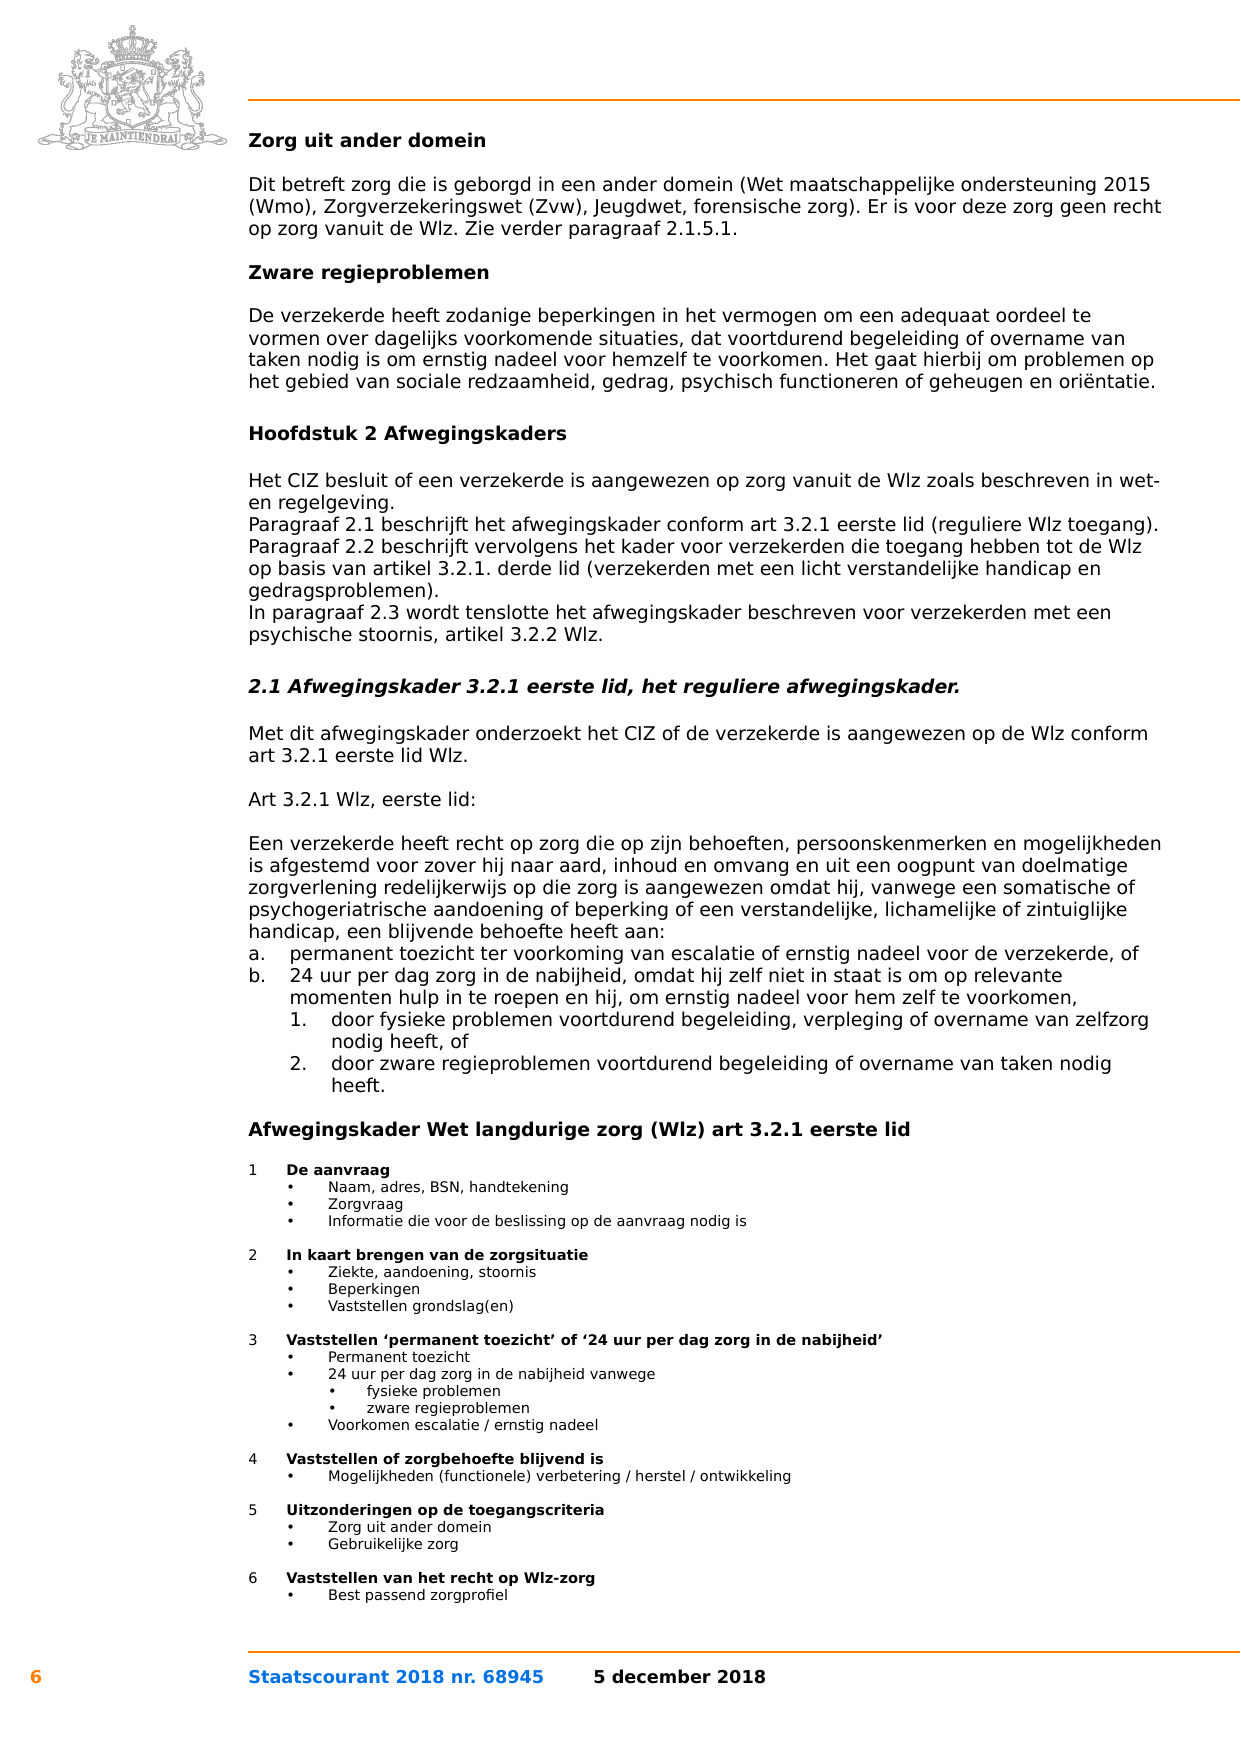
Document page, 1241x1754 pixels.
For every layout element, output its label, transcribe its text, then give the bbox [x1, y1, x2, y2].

table_cell Zorgvraag [322, 1196, 1163, 1213]
table_cell [248, 1485, 280, 1502]
table_cell [248, 1587, 280, 1604]
table_cell Gebruikelijke zorg [322, 1536, 1163, 1553]
table_cell Uitzonderingen op de toegangscriteria [280, 1502, 1163, 1519]
table_cell [248, 1196, 280, 1213]
table_cell [280, 1485, 1163, 1502]
table_cell Best passend zorgprofiel [322, 1587, 1163, 1604]
table_cell [248, 1468, 280, 1485]
table_cell [248, 1400, 280, 1417]
table_cell [248, 1230, 280, 1247]
table_cell 24 uur per dag zorg in de nabijheid vanwege [322, 1366, 1163, 1383]
table_cell Voorkomen escalatie / ernstig nadeel [322, 1417, 1163, 1434]
table_cell • [280, 1179, 322, 1196]
text Paragraaf 2.1 beschrijft het afwegingskader conform art 3.2.1 eerste lid (reguliere Wlz toegang). [248, 514, 1163, 536]
table_cell • [280, 1196, 322, 1213]
subtitle Zorg uit ander domein [248, 130, 1163, 152]
table_cell Permanent toezicht [322, 1349, 1163, 1366]
table_cell • [322, 1383, 361, 1400]
table_cell • [280, 1536, 322, 1553]
table_cell 6 [248, 1570, 280, 1587]
text 2. door zware regieproblemen voortdurend begeleiding of overname van taken nodig heeft. [289, 1053, 1163, 1097]
table_cell [280, 1400, 322, 1417]
table_cell • [280, 1587, 322, 1604]
table_cell • [280, 1519, 322, 1536]
text Met dit afwegingskader onderzoekt het CIZ of de verzekerde is aangewezen op de Wlz conform art 3.2.1 eerste lid Wlz. [248, 723, 1163, 767]
table_cell Zorg uit ander domein [322, 1519, 1163, 1536]
table_cell [280, 1553, 1163, 1570]
table_cell 5 [248, 1502, 280, 1519]
table_cell • [280, 1366, 322, 1383]
table_cell Vaststellen van het recht op Wlz-zorg [280, 1570, 1163, 1587]
table_cell 2 [248, 1247, 280, 1264]
table_cell Mogelijkheden (functionele) verbetering / herstel / ontwikkeling [322, 1468, 1163, 1485]
table_cell Naam, adres, BSN, handtekening [322, 1179, 1163, 1196]
text De verzekerde heeft zodanige beperkingen in het vermogen om een adequaat oordeel te vormen over dagelijks voorkomende situaties, dat voortdurend begeleiding of overname van taken nodig is om ernstig nadeel voor hemzelf te voorkomen. Het gaat hierbij om problemen op het gebied van sociale redzaamheid, gedrag, psychisch functioneren of geheugen en oriëntatie. [248, 305, 1163, 393]
table_cell [280, 1383, 322, 1400]
table_cell • [280, 1468, 322, 1485]
table_cell [248, 1536, 280, 1553]
table_cell • [280, 1349, 322, 1366]
text Een verzekerde heeft recht op zorg die op zijn behoeften, persoonskenmerken en mogelijkheden is afgestemd voor zover hij naar aard, inhoud en omvang en uit een oogpunt van doelmatige zorgverlening redelijkerwijs op die zorg is aangewezen omdat hij, vanwege een somatische of psychogeriatrische aandoening of beperking of een verstandelijke, lichamelijke of zintuiglijke handicap, een blijvende behoefte heeft aan: [248, 833, 1163, 943]
table_cell zware regieproblemen [361, 1400, 1163, 1417]
text 1. door fysieke problemen voortdurend begeleiding, verpleging of overname van zelfzorg nodig heeft, of [289, 1009, 1163, 1053]
text b. 24 uur per dag zorg in de nabijheid, omdat hij zelf niet in staat is om op relevante momenten hulp in te roepen en hij, om ernstig nadeel voor hem zelf te voorkomen, [248, 965, 1163, 1009]
text Het CIZ besluit of een verzekerde is aangewezen op zorg vanuit de Wlz zoals beschreven in wet- en regelgeving. [248, 470, 1163, 514]
picture [38, 25, 227, 150]
table_cell • [280, 1264, 322, 1281]
subtitle Hoofdstuk 2 Afwegingskaders [248, 423, 1163, 445]
text Paragraaf 2.2 beschrijft vervolgens het kader voor verzekerden die toegang hebben tot de Wlz op basis van artikel 3.2.1. derde lid (verzekerden met een licht verstandelijke handicap en gedragsproblemen). [248, 536, 1163, 602]
table_header 1 [248, 1162, 280, 1179]
table_cell [280, 1230, 1163, 1247]
table_cell [248, 1179, 280, 1196]
subtitle Afwegingskader Wet langdurige zorg (Wlz) art 3.2.1 eerste lid [248, 1118, 1163, 1140]
table_cell [248, 1553, 280, 1570]
table_cell Informatie die voor de beslissing op de aanvraag nodig is [322, 1213, 1163, 1230]
text Dit betreft zorg die is geborgd in een ander domein (Wet maatschappelijke ondersteuning 2015 (Wmo), Zorgverzekeringswet (Zvw), Jeugdwet, forensische zorg). Er is voor deze zorg geen recht op zorg vanuit de Wlz. Zie verder paragraaf 2.1.5.1. [248, 174, 1163, 240]
table_cell [248, 1298, 280, 1315]
table_cell [248, 1213, 280, 1230]
subtitle 2.1 Afwegingskader 3.2.1 eerste lid, het reguliere afwegingskader. [248, 676, 1163, 698]
table_cell • [280, 1213, 322, 1230]
table_cell • [280, 1417, 322, 1434]
text Art 3.2.1 Wlz, eerste lid: [248, 789, 1163, 811]
table_cell Ziekte, aandoening, stoornis [322, 1264, 1163, 1281]
table_cell [248, 1349, 280, 1366]
table_cell fysieke problemen [361, 1383, 1163, 1400]
table_cell • [280, 1281, 322, 1298]
table_cell [248, 1366, 280, 1383]
table_cell • [280, 1298, 322, 1315]
table_cell Vaststellen grondslag(en) [322, 1298, 1163, 1315]
table_cell • [322, 1400, 361, 1417]
table_cell [280, 1434, 1163, 1451]
table_cell 4 [248, 1451, 280, 1468]
table_cell [248, 1417, 280, 1434]
table_cell [248, 1519, 280, 1536]
table_cell 3 [248, 1332, 280, 1349]
table_cell [280, 1315, 1163, 1332]
table_header De aanvraag [280, 1162, 1163, 1179]
table_cell [248, 1315, 280, 1332]
table_cell [248, 1264, 280, 1281]
table_cell [248, 1383, 280, 1400]
text In paragraaf 2.3 wordt tenslotte het afwegingskader beschreven voor verzekerden met een psychische stoornis, artikel 3.2.2 Wlz. [248, 602, 1163, 646]
subtitle Zware regieproblemen [248, 262, 1163, 283]
table_cell [248, 1434, 280, 1451]
table_cell Vaststellen ‘permanent toezicht’ of ‘24 uur per dag zorg in de nabijheid’ [280, 1332, 1163, 1349]
text a. permanent toezicht ter voorkoming van escalatie of ernstig nadeel voor de verzekerde, of [248, 943, 1163, 965]
table_cell Beperkingen [322, 1281, 1163, 1298]
table_cell Vaststellen of zorgbehoefte blijvend is [280, 1451, 1163, 1468]
table_cell [248, 1281, 280, 1298]
table_cell In kaart brengen van de zorgsituatie [280, 1247, 1163, 1264]
